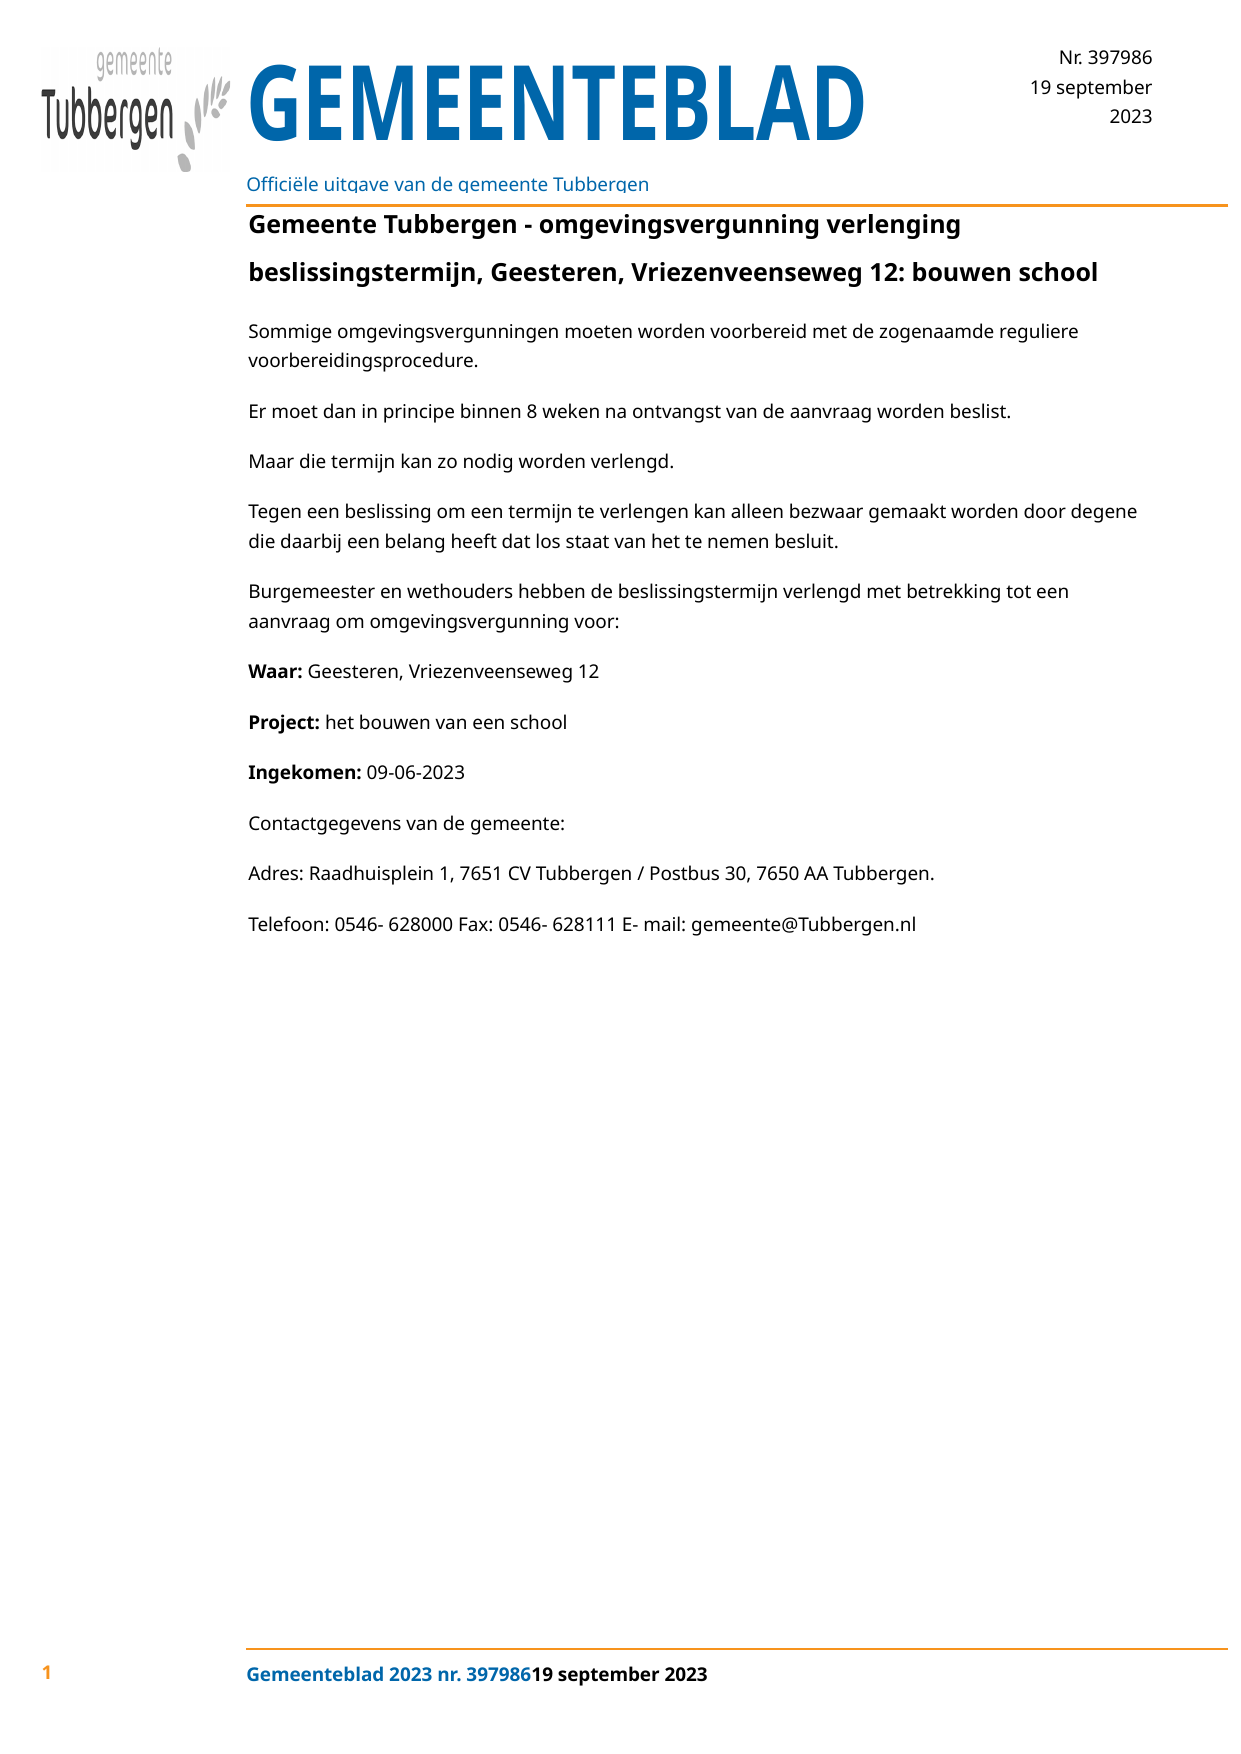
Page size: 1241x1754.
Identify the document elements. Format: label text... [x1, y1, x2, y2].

text Waar: Geesteren, Vriezenveenseweg 12 [248, 659, 1152, 684]
text Project: het bouwen van een school [248, 709, 1152, 735]
text Burgemeester en wethouders hebben de beslissingstermijn verlengd met betrekking tot een aanvraag om omgevingsvergunning voor: [248, 579, 1152, 634]
text Sommige omgevingsvergunningen moeten worden voorbereid met de zogenaamde reguliere voorbereidingsprocedure. [248, 318, 1152, 373]
text Contactgegevens van de gemeente: [248, 810, 1152, 836]
text Telefoon: 0546- 628000 Fax: 0546- 628111 E- mail: gemeente@Tubbergen.nl [248, 911, 1152, 937]
text Er moet dan in principe binnen 8 weken na ontvangst van de aanvraag worden beslist. [248, 398, 1152, 424]
text Adres: Raadhuisplein 1, 7651 CV Tubbergen / Postbus 30, 7650 AA Tubbergen. [248, 860, 1152, 886]
text Tegen een beslissing om een termijn te verlengen kan alleen bezwaar gemaakt worden door degene die daarbij een belang heeft dat los staat van het te nemen besluit. [248, 499, 1152, 554]
text Maar die termijn kan zo nodig worden verlengd. [248, 448, 1152, 474]
text Ingekomen: 09-06-2023 [248, 759, 1152, 785]
picture [41, 47, 231, 172]
text Gemeente Tubbergen - omgevingsvergunning verlenging beslissingstermijn, Geesteren, Vriezenveenseweg 12: bouwen school [248, 207, 1152, 288]
